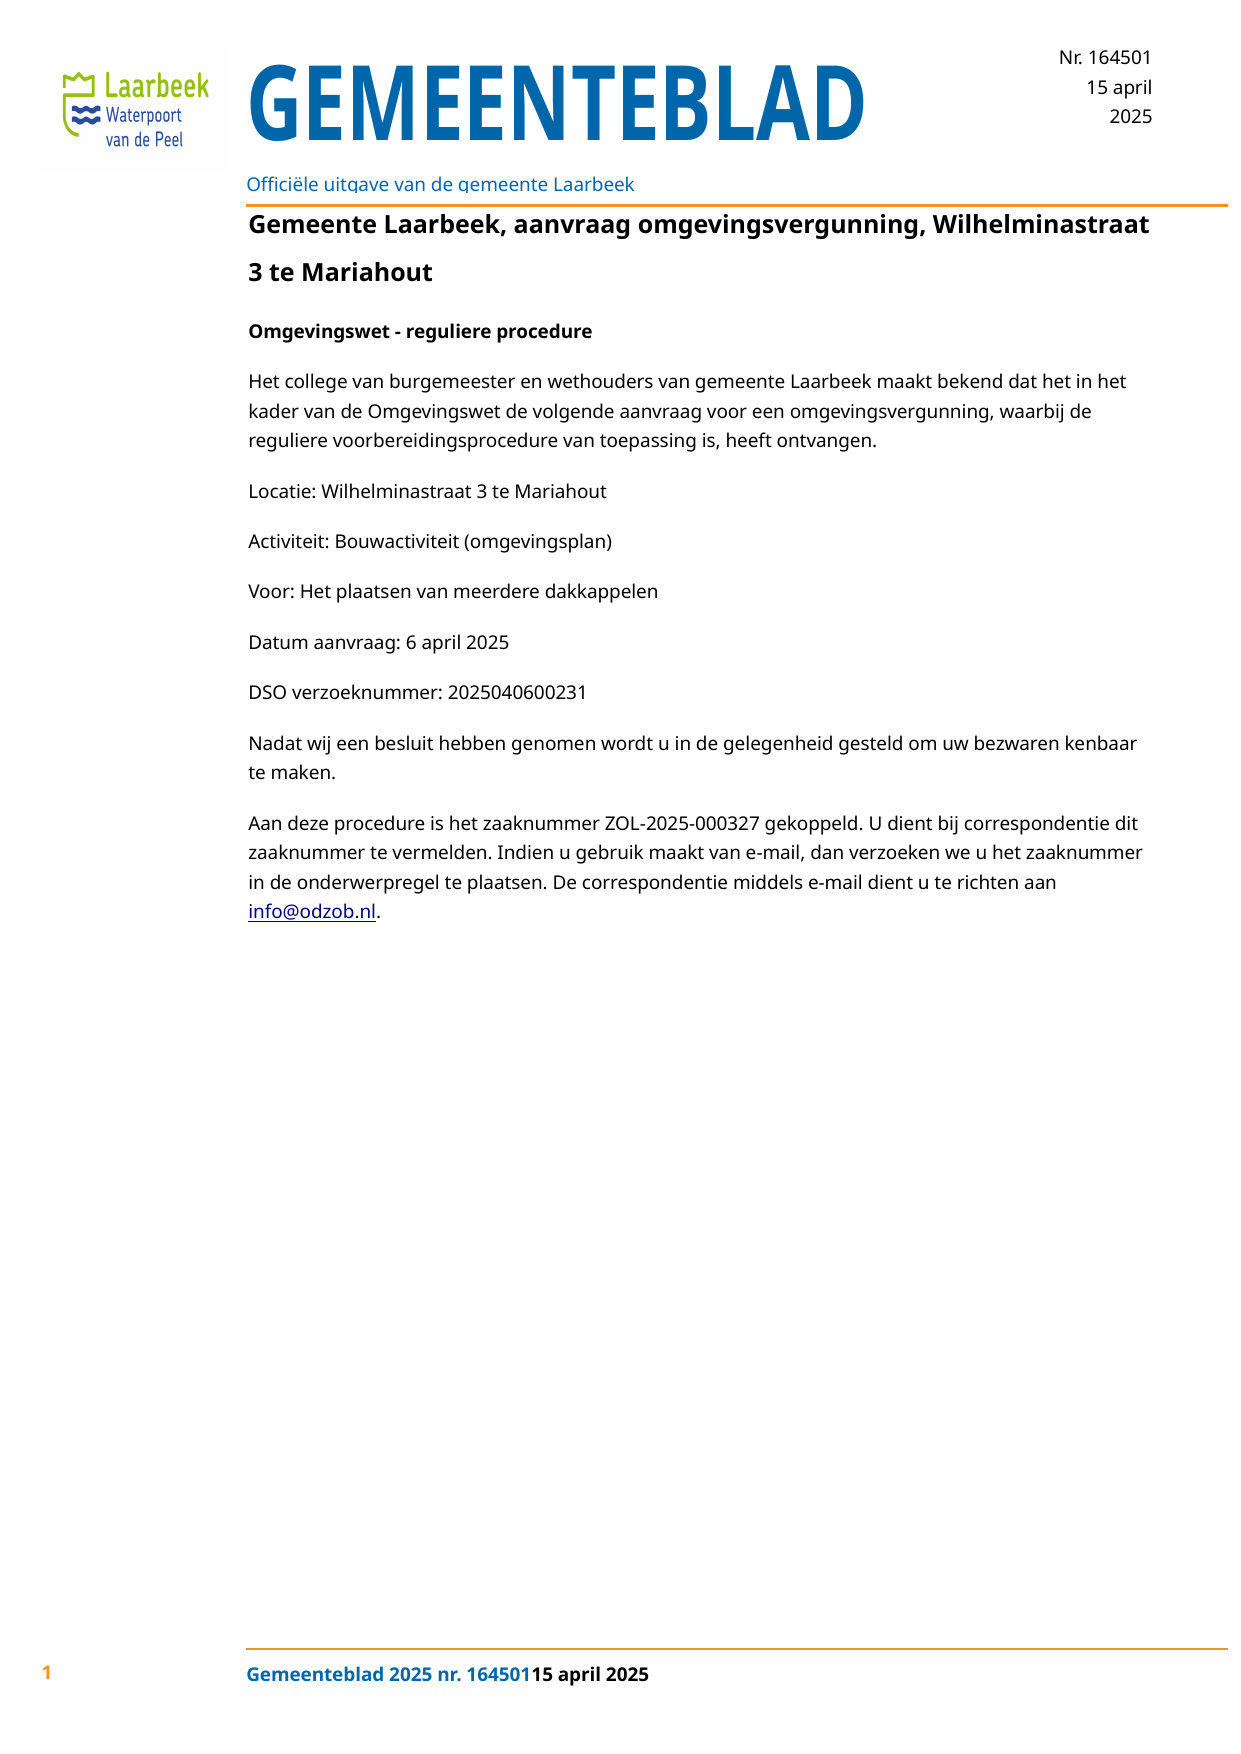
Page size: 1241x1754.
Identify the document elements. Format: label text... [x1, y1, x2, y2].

text Gemeente Laarbeek, aanvraag omgevingsvergunning, Wilhelminastraat 3 te Mariahout [248, 207, 1152, 288]
text Nadat wij een besluit hebben genomen wordt u in de gelegenheid gesteld om uw bezwaren kenbaar te maken. [248, 730, 1152, 785]
text DSO verzoeknummer: 2025040600231 [248, 679, 1152, 705]
text Voor: Het plaatsen van meerdere dakkappelen [248, 579, 1152, 604]
text Omgevingswet - reguliere procedure [248, 318, 1152, 344]
picture [41, 47, 231, 172]
text Locatie: Wilhelminastraat 3 te Mariahout [248, 478, 1152, 504]
text Datum aanvraag: 6 april 2025 [248, 629, 1152, 655]
text Aan deze procedure is het zaaknummer ZOL-2025-000327 gekoppeld. U dient bij correspondentie dit zaaknummer te vermelden. Indien u gebruik maakt van e-mail, dan verzoeken we u het zaaknummer in de onderwerpregel te plaatsen. De correspondentie middels e-mail dient u te richten aan info@odzob.nl. [248, 810, 1152, 924]
text Activiteit: Bouwactiviteit (omgevingsplan) [248, 528, 1152, 554]
text Het college van burgemeester en wethouders van gemeente Laarbeek maakt bekend dat het in het kader van de Omgevingswet de volgende aanvraag voor een omgevingsvergunning, waarbij de reguliere voorbereidingsprocedure van toepassing is, heeft ontvangen. [248, 368, 1152, 453]
